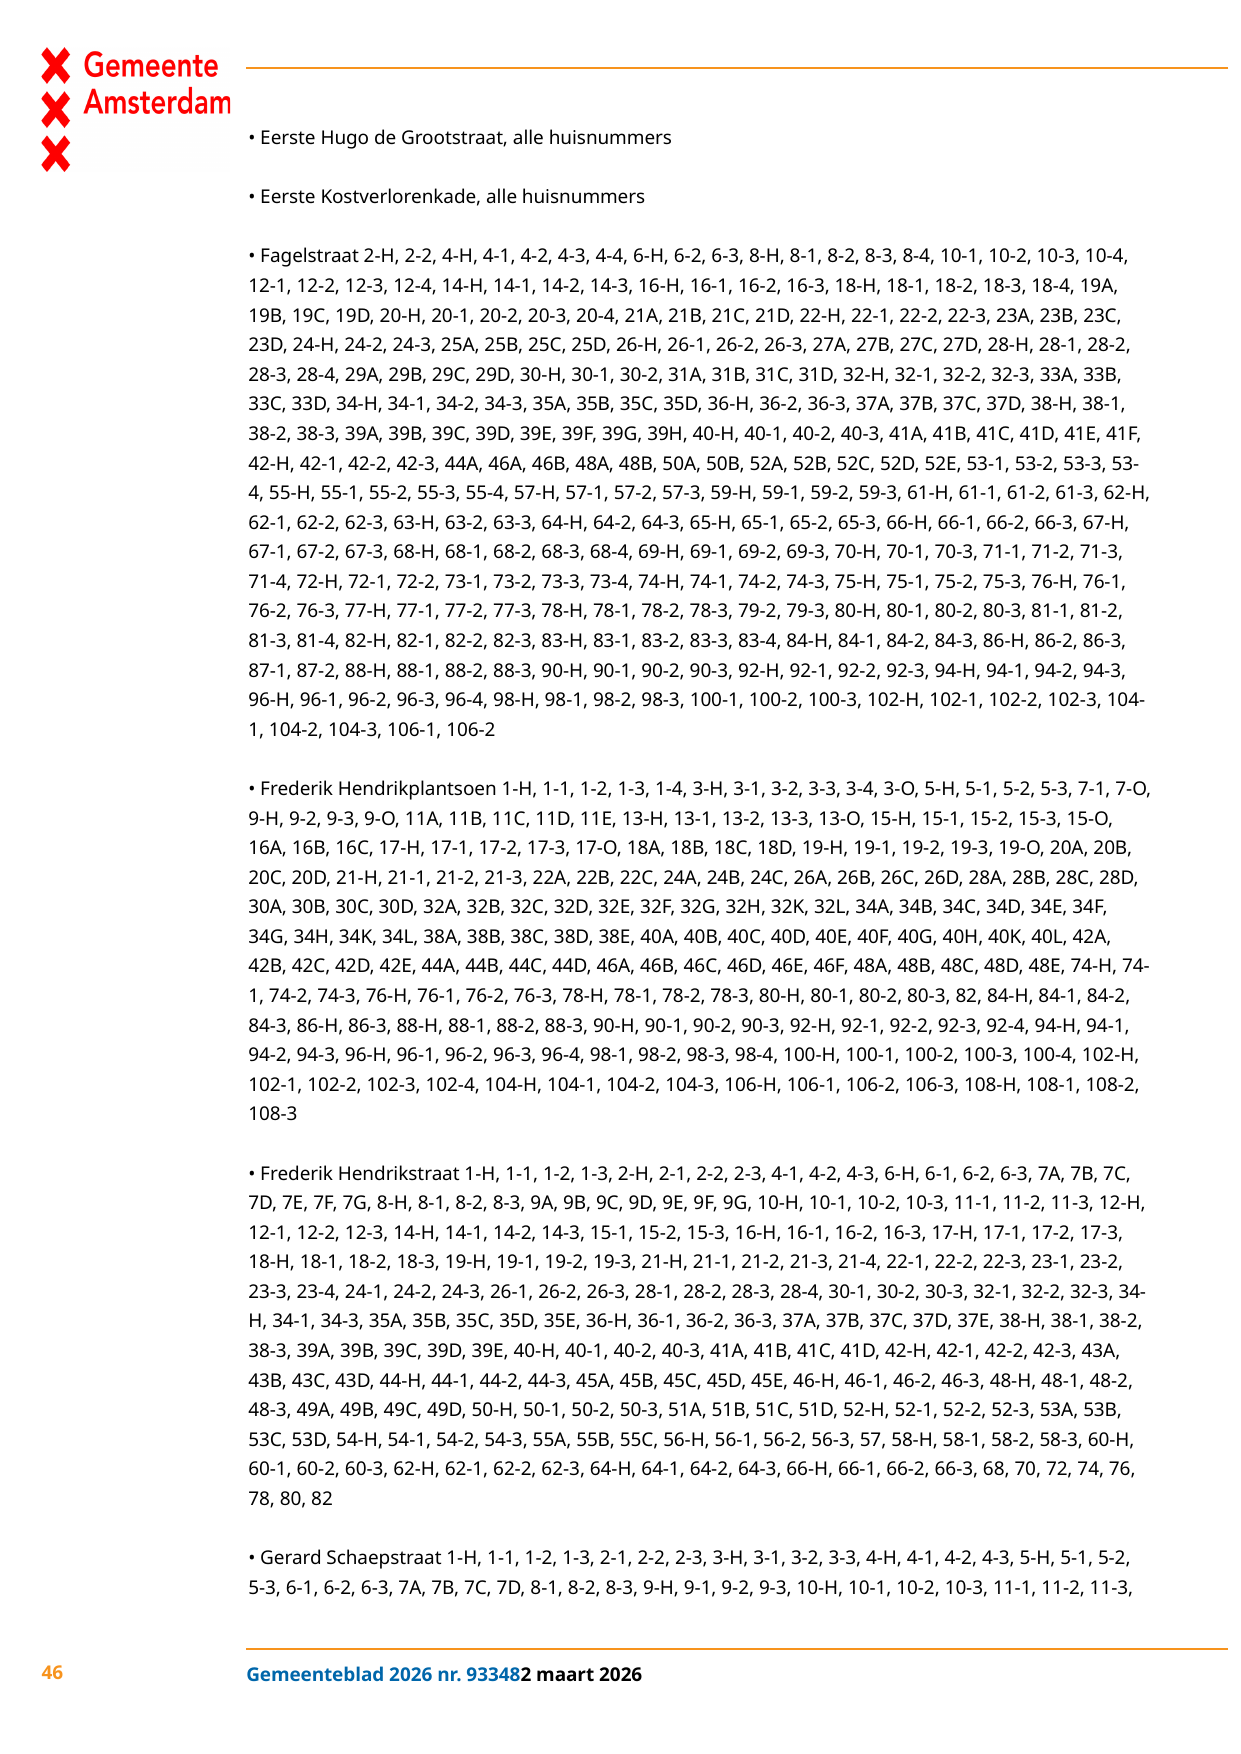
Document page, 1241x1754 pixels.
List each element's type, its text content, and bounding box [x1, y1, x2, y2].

text • Eerste Kostverlorenkade, alle huisnummers [248, 183, 1152, 209]
text • Frederik Hendrikstraat 1-H, 1-1, 1-2, 1-3, 2-H, 2-1, 2-2, 2-3, 4-1, 4-2, 4-3, 6-H, 6-1, 6-2, 6-3, 7A, 7B, 7C, 7D, 7E, 7F, 7G, 8-H, 8-1, 8-2, 8-3, 9A, 9B, 9C, 9D, 9E, 9F, 9G, 10-H, 10-1, 10-2, 10-3, 11-1, 11-2, 11-3, 12-H, 12-1, 12-2, 12-3, 14-H, 14-1, 14-2, 14-3, 15-1, 15-2, 15-3, 16-H, 16-1, 16-2, 16-3, 17-H, 17-1, 17-2, 17-3, 18-H, 18-1, 18-2, 18-3, 19-H, 19-1, 19-2, 19-3, 21-H, 21-1, 21-2, 21-3, 21-4, 22-1, 22-2, 22-3, 23-1, 23-2, 23-3, 23-4, 24-1, 24-2, 24-3, 26-1, 26-2, 26-3, 28-1, 28-2, 28-3, 28-4, 30-1, 30-2, 30-3, 32-1, 32-2, 32-3, 34-H, 34-1, 34-3, 35A, 35B, 35C, 35D, 35E, 36-H, 36-1, 36-2, 36-3, 37A, 37B, 37C, 37D, 37E, 38-H, 38-1, 38-2, 38-3, 39A, 39B, 39C, 39D, 39E, 40-H, 40-1, 40-2, 40-3, 41A, 41B, 41C, 41D, 42-H, 42-1, 42-2, 42-3, 43A, 43B, 43C, 43D, 44-H, 44-1, 44-2, 44-3, 45A, 45B, 45C, 45D, 45E, 46-H, 46-1, 46-2, 46-3, 48-H, 48-1, 48-2, 48-3, 49A, 49B, 49C, 49D, 50-H, 50-1, 50-2, 50-3, 51A, 51B, 51C, 51D, 52-H, 52-1, 52-2, 52-3, 53A, 53B, 53C, 53D, 54-H, 54-1, 54-2, 54-3, 55A, 55B, 55C, 56-H, 56-1, 56-2, 56-3, 57, 58-H, 58-1, 58-2, 58-3, 60-H, 60-1, 60-2, 60-3, 62-H, 62-1, 62-2, 62-3, 64-H, 64-1, 64-2, 64-3, 66-H, 66-1, 66-2, 66-3, 68, 70, 72, 74, 76, 78, 80, 82 [248, 1160, 1152, 1511]
text • Eerste Hugo de Grootstraat, alle huisnummers [248, 124, 1152, 150]
text • Fagelstraat 2-H, 2-2, 4-H, 4-1, 4-2, 4-3, 4-4, 6-H, 6-2, 6-3, 8-H, 8-1, 8-2, 8-3, 8-4, 10-1, 10-2, 10-3, 10-4, 12-1, 12-2, 12-3, 12-4, 14-H, 14-1, 14-2, 14-3, 16-H, 16-1, 16-2, 16-3, 18-H, 18-1, 18-2, 18-3, 18-4, 19A, 19B, 19C, 19D, 20-H, 20-1, 20-2, 20-3, 20-4, 21A, 21B, 21C, 21D, 22-H, 22-1, 22-2, 22-3, 23A, 23B, 23C, 23D, 24-H, 24-2, 24-3, 25A, 25B, 25C, 25D, 26-H, 26-1, 26-2, 26-3, 27A, 27B, 27C, 27D, 28-H, 28-1, 28-2, 28-3, 28-4, 29A, 29B, 29C, 29D, 30-H, 30-1, 30-2, 31A, 31B, 31C, 31D, 32-H, 32-1, 32-2, 32-3, 33A, 33B, 33C, 33D, 34-H, 34-1, 34-2, 34-3, 35A, 35B, 35C, 35D, 36-H, 36-2, 36-3, 37A, 37B, 37C, 37D, 38-H, 38-1, 38-2, 38-3, 39A, 39B, 39C, 39D, 39E, 39F, 39G, 39H, 40-H, 40-1, 40-2, 40-3, 41A, 41B, 41C, 41D, 41E, 41F, 42-H, 42-1, 42-2, 42-3, 44A, 46A, 46B, 48A, 48B, 50A, 50B, 52A, 52B, 52C, 52D, 52E, 53-1, 53-2, 53-3, 53-4, 55-H, 55-1, 55-2, 55-3, 55-4, 57-H, 57-1, 57-2, 57-3, 59-H, 59-1, 59-2, 59-3, 61-H, 61-1, 61-2, 61-3, 62-H, 62-1, 62-2, 62-3, 63-H, 63-2, 63-3, 64-H, 64-2, 64-3, 65-H, 65-1, 65-2, 65-3, 66-H, 66-1, 66-2, 66-3, 67-H, 67-1, 67-2, 67-3, 68-H, 68-1, 68-2, 68-3, 68-4, 69-H, 69-1, 69-2, 69-3, 70-H, 70-1, 70-3, 71-1, 71-2, 71-3, 71-4, 72-H, 72-1, 72-2, 73-1, 73-2, 73-3, 73-4, 74-H, 74-1, 74-2, 74-3, 75-H, 75-1, 75-2, 75-3, 76-H, 76-1, 76-2, 76-3, 77-H, 77-1, 77-2, 77-3, 78-H, 78-1, 78-2, 78-3, 79-2, 79-3, 80-H, 80-1, 80-2, 80-3, 81-1, 81-2, 81-3, 81-4, 82-H, 82-1, 82-2, 82-3, 83-H, 83-1, 83-2, 83-3, 83-4, 84-H, 84-1, 84-2, 84-3, 86-H, 86-2, 86-3, 87-1, 87-2, 88-H, 88-1, 88-2, 88-3, 90-H, 90-1, 90-2, 90-3, 92-H, 92-1, 92-2, 92-3, 94-H, 94-1, 94-2, 94-3, 96-H, 96-1, 96-2, 96-3, 96-4, 98-H, 98-1, 98-2, 98-3, 100-1, 100-2, 100-3, 102-H, 102-1, 102-2, 102-3, 104-1, 104-2, 104-3, 106-1, 106-2 [248, 243, 1152, 742]
text • Frederik Hendrikplantsoen 1-H, 1-1, 1-2, 1-3, 1-4, 3-H, 3-1, 3-2, 3-3, 3-4, 3-O, 5-H, 5-1, 5-2, 5-3, 7-1, 7-O, 9-H, 9-2, 9-3, 9-O, 11A, 11B, 11C, 11D, 11E, 13-H, 13-1, 13-2, 13-3, 13-O, 15-H, 15-1, 15-2, 15-3, 15-O, 16A, 16B, 16C, 17-H, 17-1, 17-2, 17-3, 17-O, 18A, 18B, 18C, 18D, 19-H, 19-1, 19-2, 19-3, 19-O, 20A, 20B, 20C, 20D, 21-H, 21-1, 21-2, 21-3, 22A, 22B, 22C, 24A, 24B, 24C, 26A, 26B, 26C, 26D, 28A, 28B, 28C, 28D, 30A, 30B, 30C, 30D, 32A, 32B, 32C, 32D, 32E, 32F, 32G, 32H, 32K, 32L, 34A, 34B, 34C, 34D, 34E, 34F, 34G, 34H, 34K, 34L, 38A, 38B, 38C, 38D, 38E, 40A, 40B, 40C, 40D, 40E, 40F, 40G, 40H, 40K, 40L, 42A, 42B, 42C, 42D, 42E, 44A, 44B, 44C, 44D, 46A, 46B, 46C, 46D, 46E, 46F, 48A, 48B, 48C, 48D, 48E, 74-H, 74-1, 74-2, 74-3, 76-H, 76-1, 76-2, 76-3, 78-H, 78-1, 78-2, 78-3, 80-H, 80-1, 80-2, 80-3, 82, 84-H, 84-1, 84-2, 84-3, 86-H, 86-3, 88-H, 88-1, 88-2, 88-3, 90-H, 90-1, 90-2, 90-3, 92-H, 92-1, 92-2, 92-3, 92-4, 94-H, 94-1, 94-2, 94-3, 96-H, 96-1, 96-2, 96-3, 96-4, 98-1, 98-2, 98-3, 98-4, 100-H, 100-1, 100-2, 100-3, 100-4, 102-H, 102-1, 102-2, 102-3, 102-4, 104-H, 104-1, 104-2, 104-3, 106-H, 106-1, 106-2, 106-3, 108-H, 108-1, 108-2, 108-3 [248, 775, 1152, 1126]
text • Gerard Schaepstraat 1-H, 1-1, 1-2, 1-3, 2-1, 2-2, 2-3, 3-H, 3-1, 3-2, 3-3, 4-H, 4-1, 4-2, 4-3, 5-H, 5-1, 5-2, 5-3, 6-1, 6-2, 6-3, 7A, 7B, 7C, 7D, 8-1, 8-2, 8-3, 9-H, 9-1, 9-2, 9-3, 10-H, 10-1, 10-2, 10-3, 11-1, 11-2, 11-3, [248, 1544, 1152, 1600]
picture [41, 47, 231, 172]
